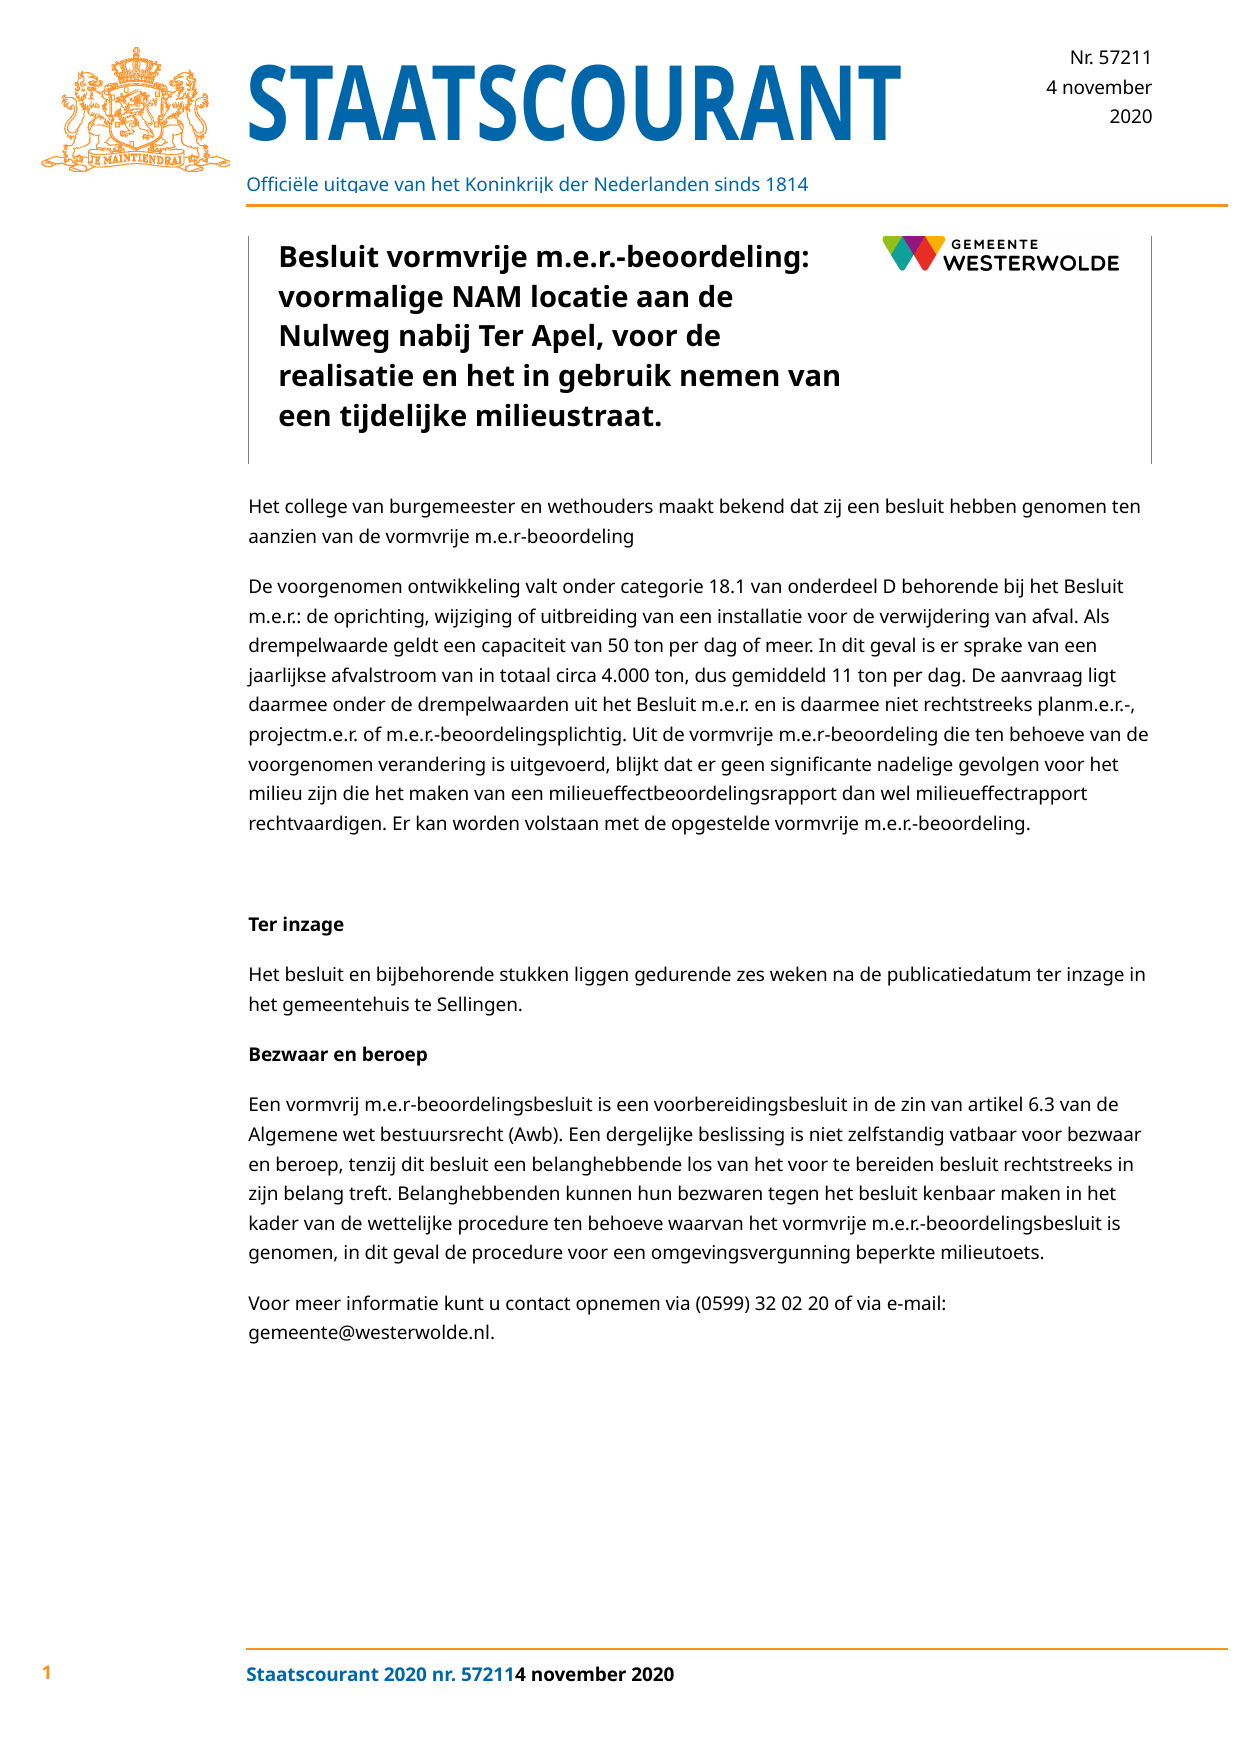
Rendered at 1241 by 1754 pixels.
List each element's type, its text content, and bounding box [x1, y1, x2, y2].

table_header [850, 236, 1151, 464]
text Het besluit en bijbehorende stukken liggen gedurende zes weken na de publicatiedatum ter inzage in het gemeentehuis te Sellingen. [248, 961, 1152, 1017]
text Het college van burgemeester en wethouders maakt bekend dat zij een besluit hebben genomen ten aanzien van de vormvrije m.e.r-beoordeling [248, 493, 1152, 549]
text Een vormvrij m.e.r-beoordelingsbesluit is een voorbereidingsbesluit in de zin van artikel 6.3 van de Algemene wet bestuursrecht (Awb). Een dergelijke beslissing is niet zelfstandig vatbaar voor bezwaar en beroep, tenzij dit besluit een belanghebbende los van het voor te bereiden besluit rechtstreeks in zijn belang treft. Belanghebbenden kunnen hun bezwaren tegen het besluit kenbaar maken in het kader van de wettelijke procedure ten behoeve waarvan het vormvrije m.e.r.-beoordelingsbesluit is genomen, in dit geval de procedure voor een omgevingsvergunning beperkte milieutoets. [248, 1092, 1152, 1265]
text Ter inzage [248, 911, 1152, 937]
picture [41, 47, 231, 172]
table_header Besluit vormvrije m.e.r.-beoordeling: voormalige NAM locatie aan de Nulweg nabij Ter Apel, voor de realisatie en het in gebruik nemen van een tijdelijke milieustraat. [249, 236, 850, 464]
picture [882, 236, 1119, 271]
text De voorgenomen ontwikkeling valt onder categorie 18.1 van onderdeel D behorende bij het Besluit m.e.r.: de oprichting, wijziging of uitbreiding van een installatie voor de verwijdering van afval. Als drempelwaarde geldt een capaciteit van 50 ton per dag of meer. In dit geval is er sprake van een jaarlijkse afvalstroom van in totaal circa 4.000 ton, dus gemiddeld 11 ton per dag. De aanvraag ligt daarmee onder de drempelwaarden uit het Besluit m.e.r. en is daarmee niet rechtstreeks planm.e.r.‐, projectm.e.r. of m.e.r.‐beoordelingsplichtig. Uit de vormvrije m.e.r-beoordeling die ten behoeve van de voorgenomen verandering is uitgevoerd, blijkt dat er geen significante nadelige gevolgen voor het milieu zijn die het maken van een milieueffectbeoordelingsrapport dan wel milieueffectrapport rechtvaardigen. Er kan worden volstaan met de opgestelde vormvrije m.e.r.-beoordeling. [248, 573, 1152, 836]
text Bezwaar en beroep [248, 1041, 1152, 1067]
text Voor meer informatie kunt u contact opnemen via (0599) 32 02 20 of via e-mail: gemeente@westerwolde.nl. [248, 1290, 1152, 1345]
